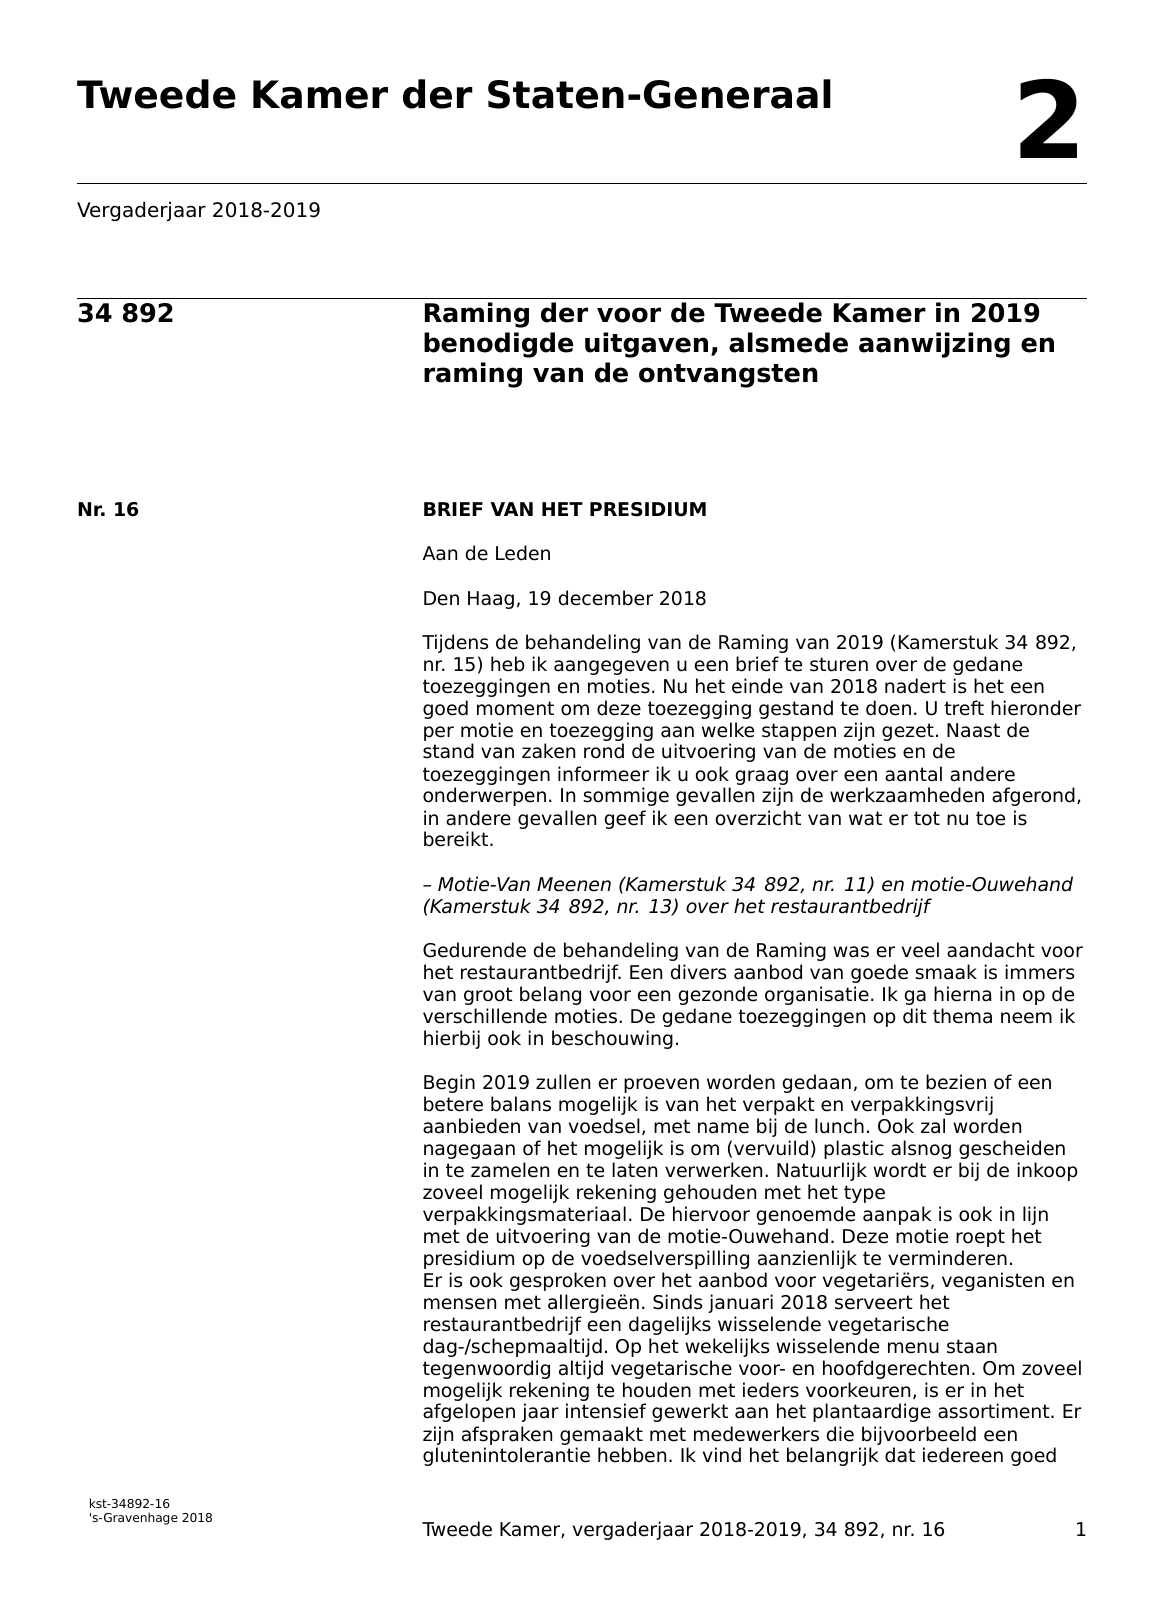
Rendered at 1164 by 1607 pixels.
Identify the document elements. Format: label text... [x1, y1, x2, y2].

table_header 2 [886, 59, 1087, 183]
text Tijdens de behandeling van de Raming van 2019 (Kamerstuk 34 892, nr. 15) heb ik aangegeven u een brief te sturen over de gedane toezeggingen en moties. Nu het einde van 2018 nadert is het een goed moment om deze toezegging gestand te doen. U treft hieronder per motie en toezegging aan welke stappen zijn gezet. Naast de stand van zaken rond de uitvoering van de moties en de toezeggingen informeer ik u ook graag over een aantal andere onderwerpen. In sommige gevallen zijn de werkzaamheden afgerond, in andere gevallen geef ik een overzicht van wat er tot nu toe is bereikt. [422, 632, 1087, 851]
table_cell Vergaderjaar 2018-2019 [77, 184, 1087, 298]
text 's-Gravenhage 2018 [88, 1511, 323, 1525]
text Begin 2019 zullen er proeven worden gedaan, om te bezien of een betere balans mogelijk is van het verpakt en verpakkingsvrij aanbieden van voedsel, met name bij de lunch. Ook zal worden nagegaan of het mogelijk is om (vervuild) plastic alsnog gescheiden in te zamelen en te laten verwerken. Natuurlijk wordt er bij de inkoop zoveel mogelijk rekening gehouden met het type verpakkingsmateriaal. De hiervoor genoemde aanpak is ook in lijn met de uitvoering van de motie-Ouwehand. Deze motie roept het presidium op de voedselverspilling aanzienlijk te verminderen. [422, 1072, 1087, 1269]
subtitle Nr. 16 BRIEF VAN HET PRESIDIUM [77, 499, 1087, 521]
text Gedurende de behandeling van de Raming was er veel aandacht voor het restaurantbedrijf. Een divers aanbod van goede smaak is immers van groot belang voor een gezonde organisatie. Ik ga hierna in op de verschillende moties. De gedane toezeggingen op dit thema neem ik hierbij ook in beschouwing. [422, 940, 1087, 1049]
text Er is ook gesproken over het aanbod voor vegetariërs, veganisten en mensen met allergieën. Sinds januari 2018 serveert het restaurantbedrijf een dagelijks wisselende vegetarische dag-/schepmaaltijd. Op het wekelijks wisselende menu staan tegenwoordig altijd vegetarische voor- en hoofdgerechten. Om zoveel mogelijk rekening te houden met ieders voorkeuren, is er in het afgelopen jaar intensief gewerkt aan het plantaardige assortiment. Er zijn afspraken gemaakt met medewerkers die bijvoorbeeld een glutenintolerantie hebben. Ik vind het belangrijk dat iedereen goed [422, 1269, 1087, 1467]
text Aan de Leden [422, 543, 1087, 565]
text kst-34892-16 [88, 1497, 323, 1511]
table_header Tweede Kamer der Staten-Generaal [77, 59, 886, 183]
subtitle – Motie-Van Meenen (Kamerstuk 34 892, nr. 11) en motie-Ouwehand (Kamerstuk 34 892, nr. 13) over het restaurantbedrijf [422, 873, 1087, 917]
subtitle 34 892 Raming der voor de Tweede Kamer in 2019 benodigde uitgaven, alsmede aanwijzing en raming van de ontvangsten [77, 299, 1087, 388]
text Den Haag, 19 december 2018 [422, 587, 1087, 609]
